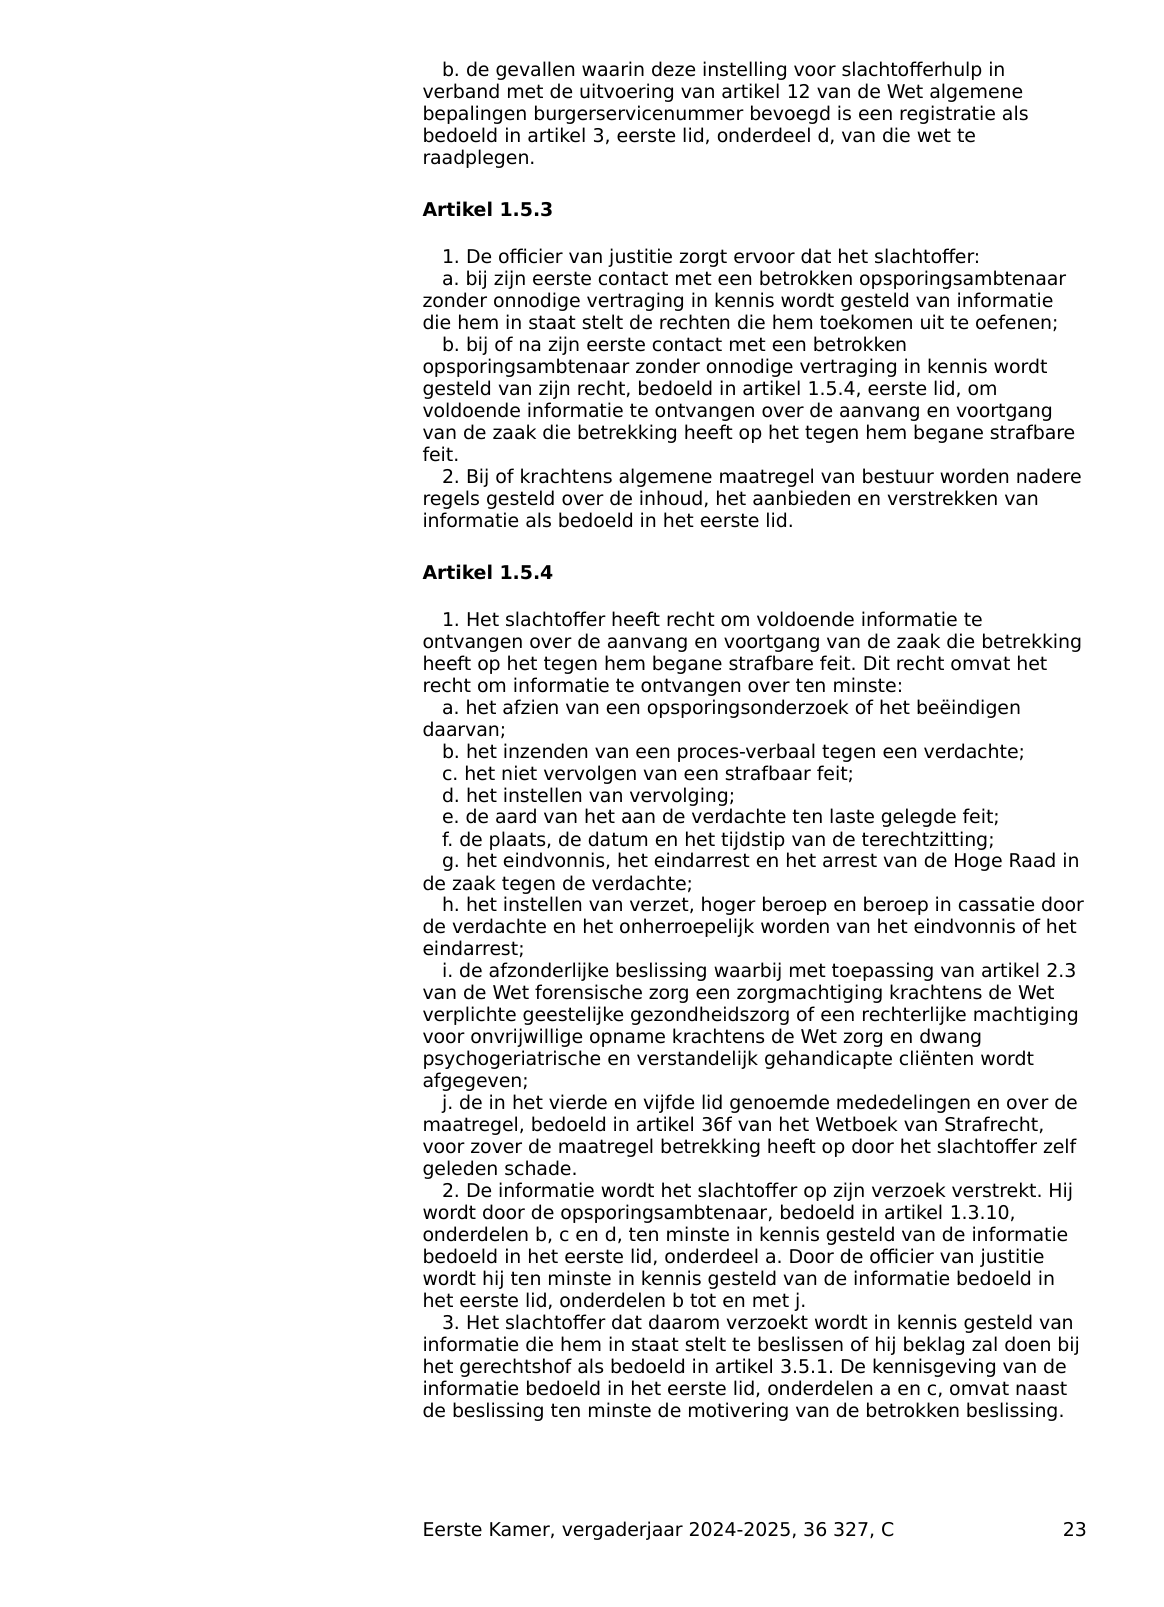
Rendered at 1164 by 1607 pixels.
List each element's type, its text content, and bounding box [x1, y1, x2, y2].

text 3. Het slachtoffer dat daarom verzoekt wordt in kennis gesteld van informatie die hem in staat stelt te beslissen of hij beklag zal doen bij het gerechtshof als bedoeld in artikel 3.5.1. De kennisgeving van de informatie bedoeld in het eerste lid, onderdelen a en c, omvat naast de beslissing ten minste de motivering van de betrokken beslissing. [422, 1312, 1087, 1422]
text f. de plaats, de datum en het tijdstip van de terechtzitting; [422, 828, 1087, 850]
text h. het instellen van verzet, hoger beroep en beroep in cassatie door de verdachte en het onherroepelijk worden van het eindvonnis of het eindarrest; [422, 894, 1087, 960]
text b. bij of na zijn eerste contact met een betrokken opsporingsambtenaar zonder onnodige vertraging in kennis wordt gesteld van zijn recht, bedoeld in artikel 1.5.4, eerste lid, om voldoende informatie te ontvangen over de aanvang en voortgang van de zaak die betrekking heeft op het tegen hem begane strafbare feit. [422, 334, 1087, 466]
text 1. Het slachtoffer heeft recht om voldoende informatie te ontvangen over de aanvang en voortgang van de zaak die betrekking heeft op het tegen hem begane strafbare feit. Dit recht omvat het recht om informatie te ontvangen over ten minste: [422, 609, 1087, 697]
text 2. De informatie wordt het slachtoffer op zijn verzoek verstrekt. Hij wordt door de opsporingsambtenaar, bedoeld in artikel 1.3.10, onderdelen b, c en d, ten minste in kennis gesteld van de informatie bedoeld in het eerste lid, onderdeel a. Door de officier van justitie wordt hij ten minste in kennis gesteld van de informatie bedoeld in het eerste lid, onderdelen b tot en met j. [422, 1180, 1087, 1312]
text e. de aard van het aan de verdachte ten laste gelegde feit; [422, 806, 1087, 828]
subtitle Artikel 1.5.4 [422, 562, 1087, 584]
text d. het instellen van vervolging; [422, 784, 1087, 806]
text g. het eindvonnis, het eindarrest en het arrest van de Hoge Raad in de zaak tegen de verdachte; [422, 850, 1087, 894]
text a. het afzien van een opsporingsonderzoek of het beëindigen daarvan; [422, 697, 1087, 741]
text c. het niet vervolgen van een strafbaar feit; [422, 762, 1087, 784]
text 2. Bij of krachtens algemene maatregel van bestuur worden nadere regels gesteld over de inhoud, het aanbieden en verstrekken van informatie als bedoeld in het eerste lid. [422, 466, 1087, 532]
text 1. De officier van justitie zorgt ervoor dat het slachtoffer: [422, 246, 1087, 268]
text b. het inzenden van een proces-verbaal tegen een verdachte; [422, 741, 1087, 762]
text j. de in het vierde en vijfde lid genoemde mededelingen en over de maatregel, bedoeld in artikel 36f van het Wetboek van Strafrecht, voor zover de maatregel betrekking heeft op door het slachtoffer zelf geleden schade. [422, 1092, 1087, 1180]
text a. bij zijn eerste contact met een betrokken opsporingsambtenaar zonder onnodige vertraging in kennis wordt gesteld van informatie die hem in staat stelt de rechten die hem toekomen uit te oefenen; [422, 268, 1087, 334]
text i. de afzonderlijke beslissing waarbij met toepassing van artikel 2.3 van de Wet forensische zorg een zorgmachtiging krachtens de Wet verplichte geestelijke gezondheidszorg of een rechterlijke machtiging voor onvrijwillige opname krachtens de Wet zorg en dwang psychogeriatrische en verstandelijk gehandicapte cliënten wordt afgegeven; [422, 960, 1087, 1092]
subtitle Artikel 1.5.3 [422, 199, 1087, 221]
text b. de gevallen waarin deze instelling voor slachtofferhulp in verband met de uitvoering van artikel 12 van de Wet algemene bepalingen burgerservicenummer bevoegd is een registratie als bedoeld in artikel 3, eerste lid, onderdeel d, van die wet te raadplegen. [422, 59, 1087, 169]
